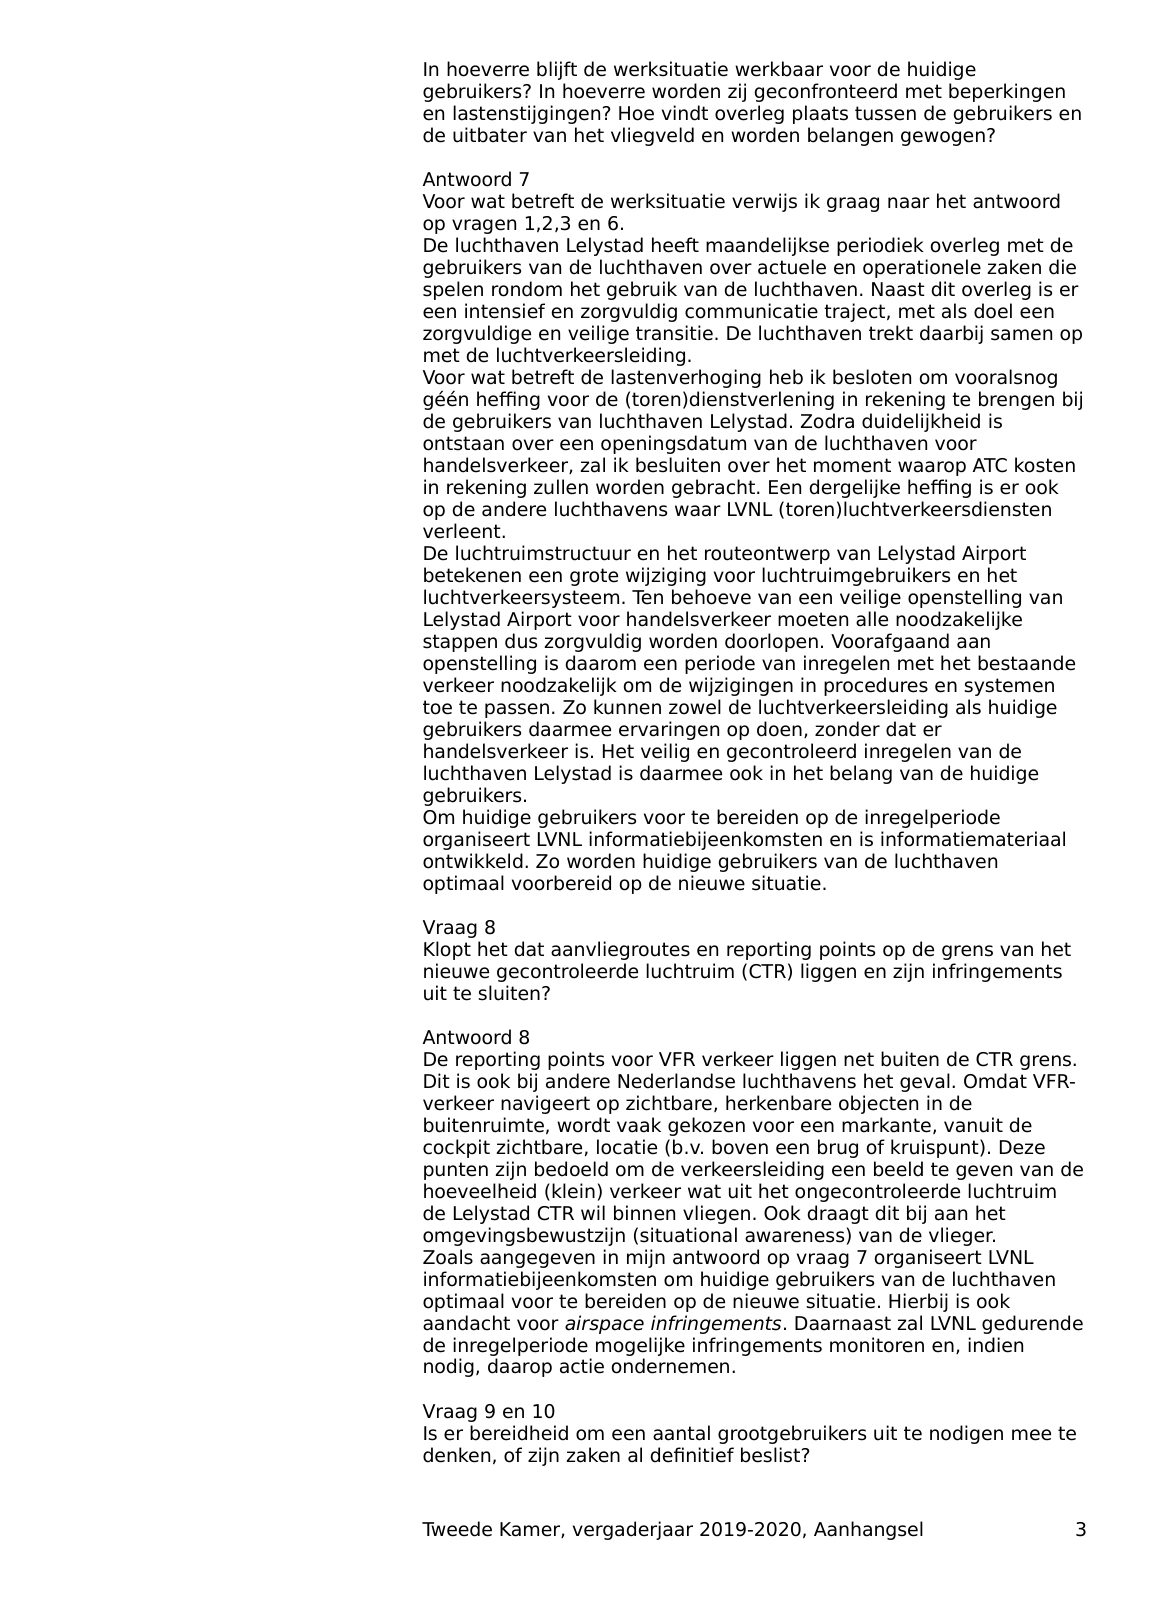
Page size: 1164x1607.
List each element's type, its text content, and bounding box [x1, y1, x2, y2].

text Vraag 8 [422, 917, 1087, 939]
text Voor wat betreft de lastenverhoging heb ik besloten om vooralsnog géén heffing voor de (toren)dienstverlening in rekening te brengen bij de gebruikers van luchthaven Lelystad. Zodra duidelijkheid is ontstaan over een openingsdatum van de luchthaven voor handelsverkeer, zal ik besluiten over het moment waarop ATC kosten in rekening zullen worden gebracht. Een dergelijke heffing is er ook op de andere luchthavens waar LVNL (toren)luchtverkeersdiensten verleent. [422, 367, 1087, 543]
text Zoals aangegeven in mijn antwoord op vraag 7 organiseert LVNL informatiebijeenkomsten om huidige gebruikers van de luchthaven optimaal voor te bereiden op de nieuwe situatie. Hierbij is ook aandacht voor airspace infringements. Daarnaast zal LVNL gedurende de inregelperiode mogelijke infringements monitoren en, indien nodig, daarop actie ondernemen. [422, 1247, 1087, 1378]
text De reporting points voor VFR verkeer liggen net buiten de CTR grens. Dit is ook bij andere Nederlandse luchthavens het geval. Omdat VFR-verkeer navigeert op zichtbare, herkenbare objecten in de buitenruimte, wordt vaak gekozen voor een markante, vanuit de cockpit zichtbare, locatie (b.v. boven een brug of kruispunt). Deze punten zijn bedoeld om de verkeersleiding een beeld te geven van de hoeveelheid (klein) verkeer wat uit het ongecontroleerde luchtruim de Lelystad CTR wil binnen vliegen. Ook draagt dit bij aan het omgevingsbewustzijn (situational awareness) van de vlieger. [422, 1049, 1087, 1247]
text Antwoord 7 [422, 169, 1087, 191]
text Is er bereidheid om een aantal grootgebruikers uit te nodigen mee te denken, of zijn zaken al definitief beslist? [422, 1423, 1087, 1467]
text Voor wat betreft de werksituatie verwijs ik graag naar het antwoord op vragen 1,2,3 en 6. [422, 191, 1087, 235]
text Om huidige gebruikers voor te bereiden op de inregelperiode organiseert LVNL informatiebijeenkomsten en is informatiemateriaal ontwikkeld. Zo worden huidige gebruikers van de luchthaven optimaal voorbereid op de nieuwe situatie. [422, 807, 1087, 894]
text In hoeverre blijft de werksituatie werkbaar voor de huidige gebruikers? In hoeverre worden zij geconfronteerd met beperkingen en lastenstijgingen? Hoe vindt overleg plaats tussen de gebruikers en de uitbater van het vliegveld en worden belangen gewogen? [422, 59, 1087, 147]
text Klopt het dat aanvliegroutes en reporting points op de grens van het nieuwe gecontroleerde luchtruim (CTR) liggen en zijn infringements uit te sluiten? [422, 939, 1087, 1004]
text De luchthaven Lelystad heeft maandelijkse periodiek overleg met de gebruikers van de luchthaven over actuele en operationele zaken die spelen rondom het gebruik van de luchthaven. Naast dit overleg is er een intensief en zorgvuldig communicatie traject, met als doel een zorgvuldige en veilige transitie. De luchthaven trekt daarbij samen op met de luchtverkeersleiding. [422, 235, 1087, 367]
text De luchtruimstructuur en het routeontwerp van Lelystad Airport betekenen een grote wijziging voor luchtruimgebruikers en het luchtverkeersysteem. Ten behoeve van een veilige openstelling van Lelystad Airport voor handelsverkeer moeten alle noodzakelijke stappen dus zorgvuldig worden doorlopen. Voorafgaand aan openstelling is daarom een periode van inregelen met het bestaande verkeer noodzakelijk om de wijzigingen in procedures en systemen toe te passen. Zo kunnen zowel de luchtverkeersleiding als huidige gebruikers daarmee ervaringen op doen, zonder dat er handelsverkeer is. Het veilig en gecontroleerd inregelen van de luchthaven Lelystad is daarmee ook in het belang van de huidige gebruikers. [422, 543, 1087, 807]
text Vraag 9 en 10 [422, 1401, 1087, 1423]
text Antwoord 8 [422, 1027, 1087, 1049]
